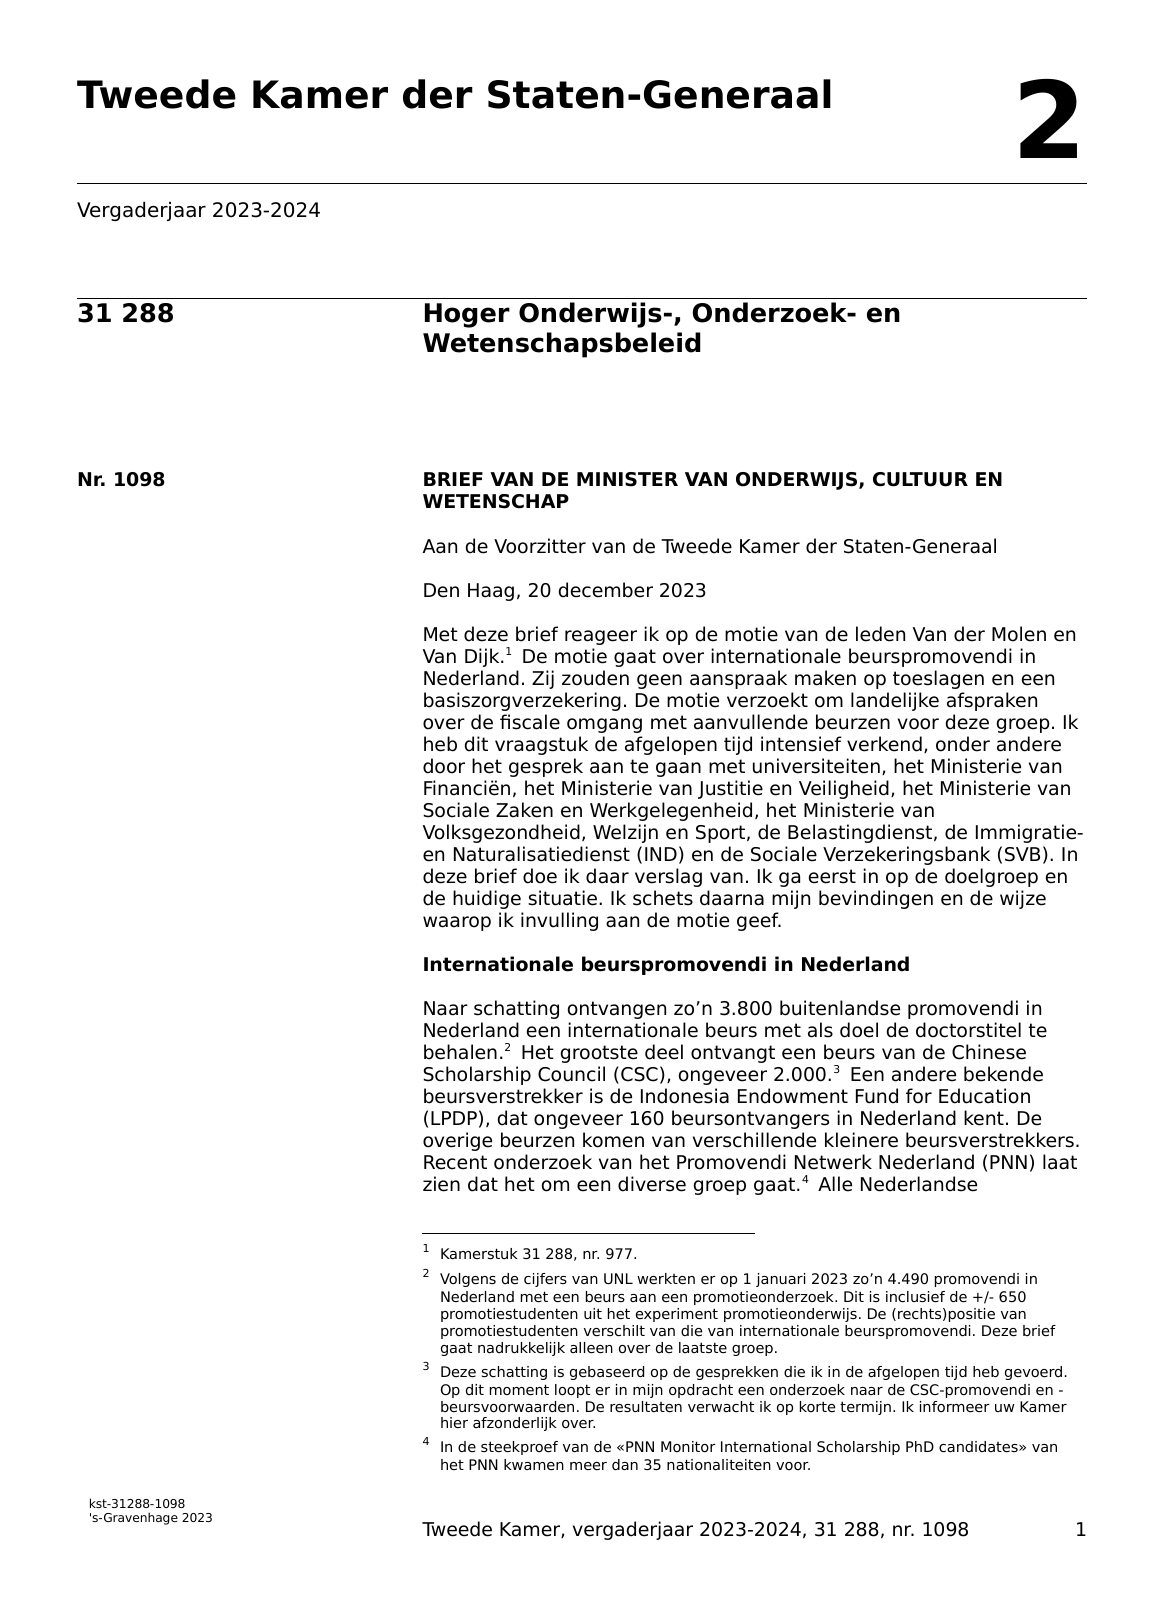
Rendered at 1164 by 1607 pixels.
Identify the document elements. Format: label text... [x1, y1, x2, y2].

table_cell Vergaderjaar 2023-2024 [77, 184, 1087, 298]
text Aan de Voorzitter van de Tweede Kamer der Staten-Generaal [422, 536, 1087, 557]
text Den Haag, 20 december 2023 [422, 580, 1087, 602]
text Kamerstuk 31 288, nr. 977. [422, 1242, 1087, 1264]
table_header 2 [886, 59, 1087, 183]
subtitle Nr. 1098 BRIEF VAN DE MINISTER VAN ONDERWIJS, CULTUUR EN WETENSCHAP [77, 469, 1087, 513]
text kst-31288-1098 [88, 1497, 323, 1511]
subtitle 31 288 Hoger Onderwijs-, Onderzoek- en Wetenschapsbeleid [77, 299, 1087, 358]
text Deze schatting is gebaseerd op de gesprekken die ik in de afgelopen tijd heb gevoerd. Op dit moment loopt er in mijn opdracht een onderzoek naar de CSC-promovendi en -beursvoorwaarden. De resultaten verwacht ik op korte termijn. Ik informeer uw Kamer hier afzonderlijk over. [422, 1360, 1087, 1432]
text 's-Gravenhage 2023 [88, 1511, 323, 1525]
subtitle Internationale beurspromovendi in Nederland [422, 954, 1087, 976]
text In de steekproef van de «PNN Monitor International Scholarship PhD candidates» van het PNN kwamen meer dan 35 nationaliteiten voor. [422, 1435, 1087, 1474]
table_header Tweede Kamer der Staten-Generaal [77, 59, 886, 183]
text Naar schatting ontvangen zo’n 3.800 buitenlandse promovendi in Nederland een internationale beurs met als doel de doctorstitel te behalen. Het grootste deel ontvangt een beurs van de Chinese Scholarship Council (CSC), ongeveer 2.000. Een andere bekende beursverstrekker is de Indonesia Endowment Fund for Education (LPDP), dat ongeveer 160 beursontvangers in Nederland kent. De overige beurzen komen van verschillende kleinere beursverstrekkers. Recent onderzoek van het Promovendi Netwerk Nederland (PNN) laat zien dat het om een diverse groep gaat. Alle Nederlandse [422, 998, 1087, 1196]
text Met deze brief reageer ik op de motie van de leden Van der Molen en Van Dijk. De motie gaat over internationale beurspromovendi in Nederland. Zij zouden geen aanspraak maken op toeslagen en een basiszorgverzekering. De motie verzoekt om landelijke afspraken over de fiscale omgang met aanvullende beurzen voor deze groep. Ik heb dit vraagstuk de afgelopen tijd intensief verkend, onder andere door het gesprek aan te gaan met universiteiten, het Ministerie van Financiën, het Ministerie van Justitie en Veiligheid, het Ministerie van Sociale Zaken en Werkgelegenheid, het Ministerie van Volksgezondheid, Welzijn en Sport, de Belastingdienst, de Immigratie- en Naturalisatiedienst (IND) en de Sociale Verzekeringsbank (SVB). In deze brief doe ik daar verslag van. Ik ga eerst in op de doelgroep en de huidige situatie. Ik schets daarna mijn bevindingen en de wijze waarop ik invulling aan de motie geef. [422, 624, 1087, 932]
text Volgens de cijfers van UNL werkten er op 1 januari 2023 zo’n 4.490 promovendi in Nederland met een beurs aan een promotieonderzoek. Dit is inclusief de +/- 650 promotiestudenten uit het experiment promotieonderwijs. De (rechts)positie van promotiestudenten verschilt van die van internationale beurspromovendi. Deze brief gaat nadrukkelijk alleen over de laatste groep. [422, 1267, 1087, 1357]
